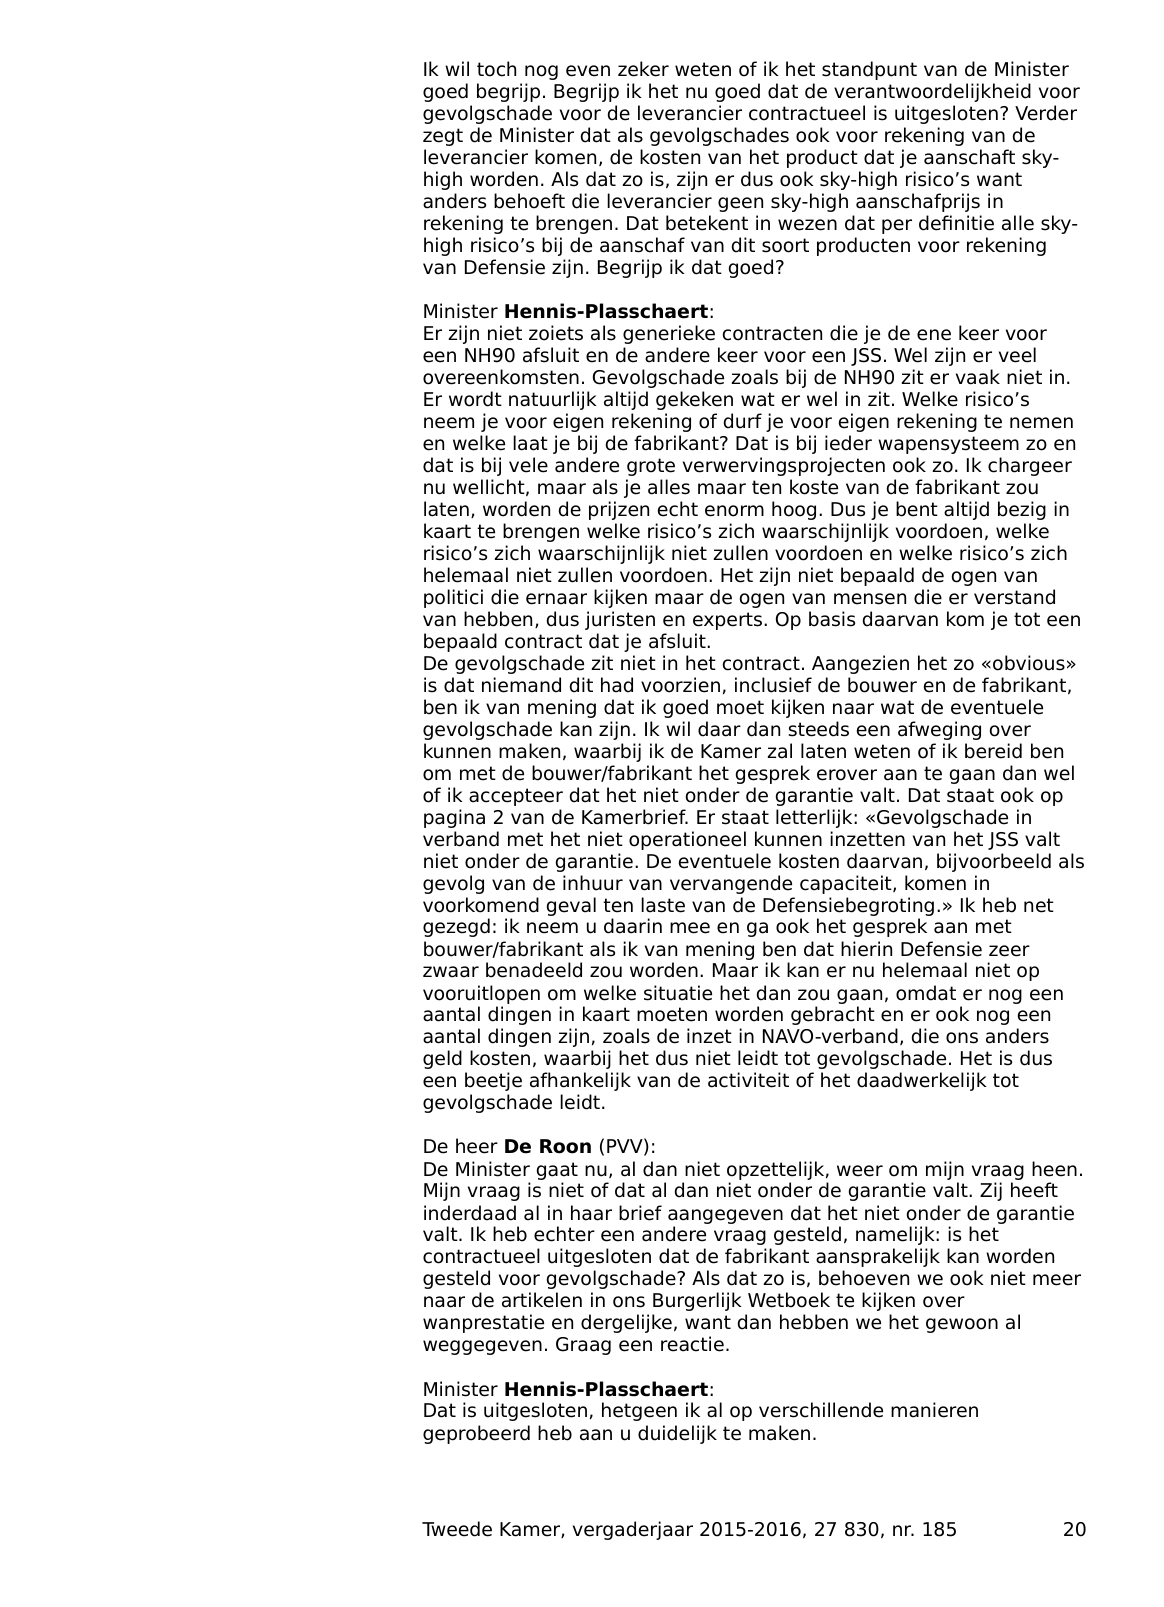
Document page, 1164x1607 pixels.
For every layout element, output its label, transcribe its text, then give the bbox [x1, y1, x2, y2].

text Minister Hennis-Plasschaert: [422, 301, 1087, 323]
text De Minister gaat nu, al dan niet opzettelijk, weer om mijn vraag heen. Mijn vraag is niet of dat al dan niet onder de garantie valt. Zij heeft inderdaad al in haar brief aangegeven dat het niet onder de garantie valt. Ik heb echter een andere vraag gesteld, namelijk: is het contractueel uitgesloten dat de fabrikant aansprakelijk kan worden gesteld voor gevolgschade? Als dat zo is, behoeven we ook niet meer naar de artikelen in ons Burgerlijk Wetboek te kijken over wanprestatie en dergelijke, want dan hebben we het gewoon al weggegeven. Graag een reactie. [422, 1158, 1087, 1356]
text De gevolgschade zit niet in het contract. Aangezien het zo «obvious» is dat niemand dit had voorzien, inclusief de bouwer en de fabrikant, ben ik van mening dat ik goed moet kijken naar wat de eventuele gevolgschade kan zijn. Ik wil daar dan steeds een afweging over kunnen maken, waarbij ik de Kamer zal laten weten of ik bereid ben om met de bouwer/fabrikant het gesprek erover aan te gaan dan wel of ik accepteer dat het niet onder de garantie valt. Dat staat ook op pagina 2 van de Kamerbrief. Er staat letterlijk: «Gevolgschade in verband met het niet operationeel kunnen inzetten van het JSS valt niet onder de garantie. De eventuele kosten daarvan, bijvoorbeeld als gevolg van de inhuur van vervangende capaciteit, komen in voorkomend geval ten laste van de Defensiebegroting.» Ik heb net gezegd: ik neem u daarin mee en ga ook het gesprek aan met bouwer/fabrikant als ik van mening ben dat hierin Defensie zeer zwaar benadeeld zou worden. Maar ik kan er nu helemaal niet op vooruitlopen om welke situatie het dan zou gaan, omdat er nog een aantal dingen in kaart moeten worden gebracht en er ook nog een aantal dingen zijn, zoals de inzet in NAVO-verband, die ons anders geld kosten, waarbij het dus niet leidt tot gevolgschade. Het is dus een beetje afhankelijk van de activiteit of het daadwerkelijk tot gevolgschade leidt. [422, 653, 1087, 1114]
text De heer De Roon (PVV): [422, 1136, 1087, 1158]
text Dat is uitgesloten, hetgeen ik al op verschillende manieren geprobeerd heb aan u duidelijk te maken. [422, 1400, 1087, 1444]
text Er zijn niet zoiets als generieke contracten die je de ene keer voor een NH90 afsluit en de andere keer voor een JSS. Wel zijn er veel overeenkomsten. Gevolgschade zoals bij de NH90 zit er vaak niet in. Er wordt natuurlijk altijd gekeken wat er wel in zit. Welke risico’s neem je voor eigen rekening of durf je voor eigen rekening te nemen en welke laat je bij de fabrikant? Dat is bij ieder wapensysteem zo en dat is bij vele andere grote verwervingsprojecten ook zo. Ik chargeer nu wellicht, maar als je alles maar ten koste van de fabrikant zou laten, worden de prijzen echt enorm hoog. Dus je bent altijd bezig in kaart te brengen welke risico’s zich waarschijnlijk voordoen, welke risico’s zich waarschijnlijk niet zullen voordoen en welke risico’s zich helemaal niet zullen voordoen. Het zijn niet bepaald de ogen van politici die ernaar kijken maar de ogen van mensen die er verstand van hebben, dus juristen en experts. Op basis daarvan kom je tot een bepaald contract dat je afsluit. [422, 323, 1087, 653]
text Ik wil toch nog even zeker weten of ik het standpunt van de Minister goed begrijp. Begrijp ik het nu goed dat de verantwoordelijkheid voor gevolgschade voor de leverancier contractueel is uitgesloten? Verder zegt de Minister dat als gevolgschades ook voor rekening van de leverancier komen, de kosten van het product dat je aanschaft sky-high worden. Als dat zo is, zijn er dus ook sky-high risico’s want anders behoeft die leverancier geen sky-high aanschafprijs in rekening te brengen. Dat betekent in wezen dat per definitie alle sky-high risico’s bij de aanschaf van dit soort producten voor rekening van Defensie zijn. Begrijp ik dat goed? [422, 59, 1087, 279]
text Minister Hennis-Plasschaert: [422, 1378, 1087, 1400]
